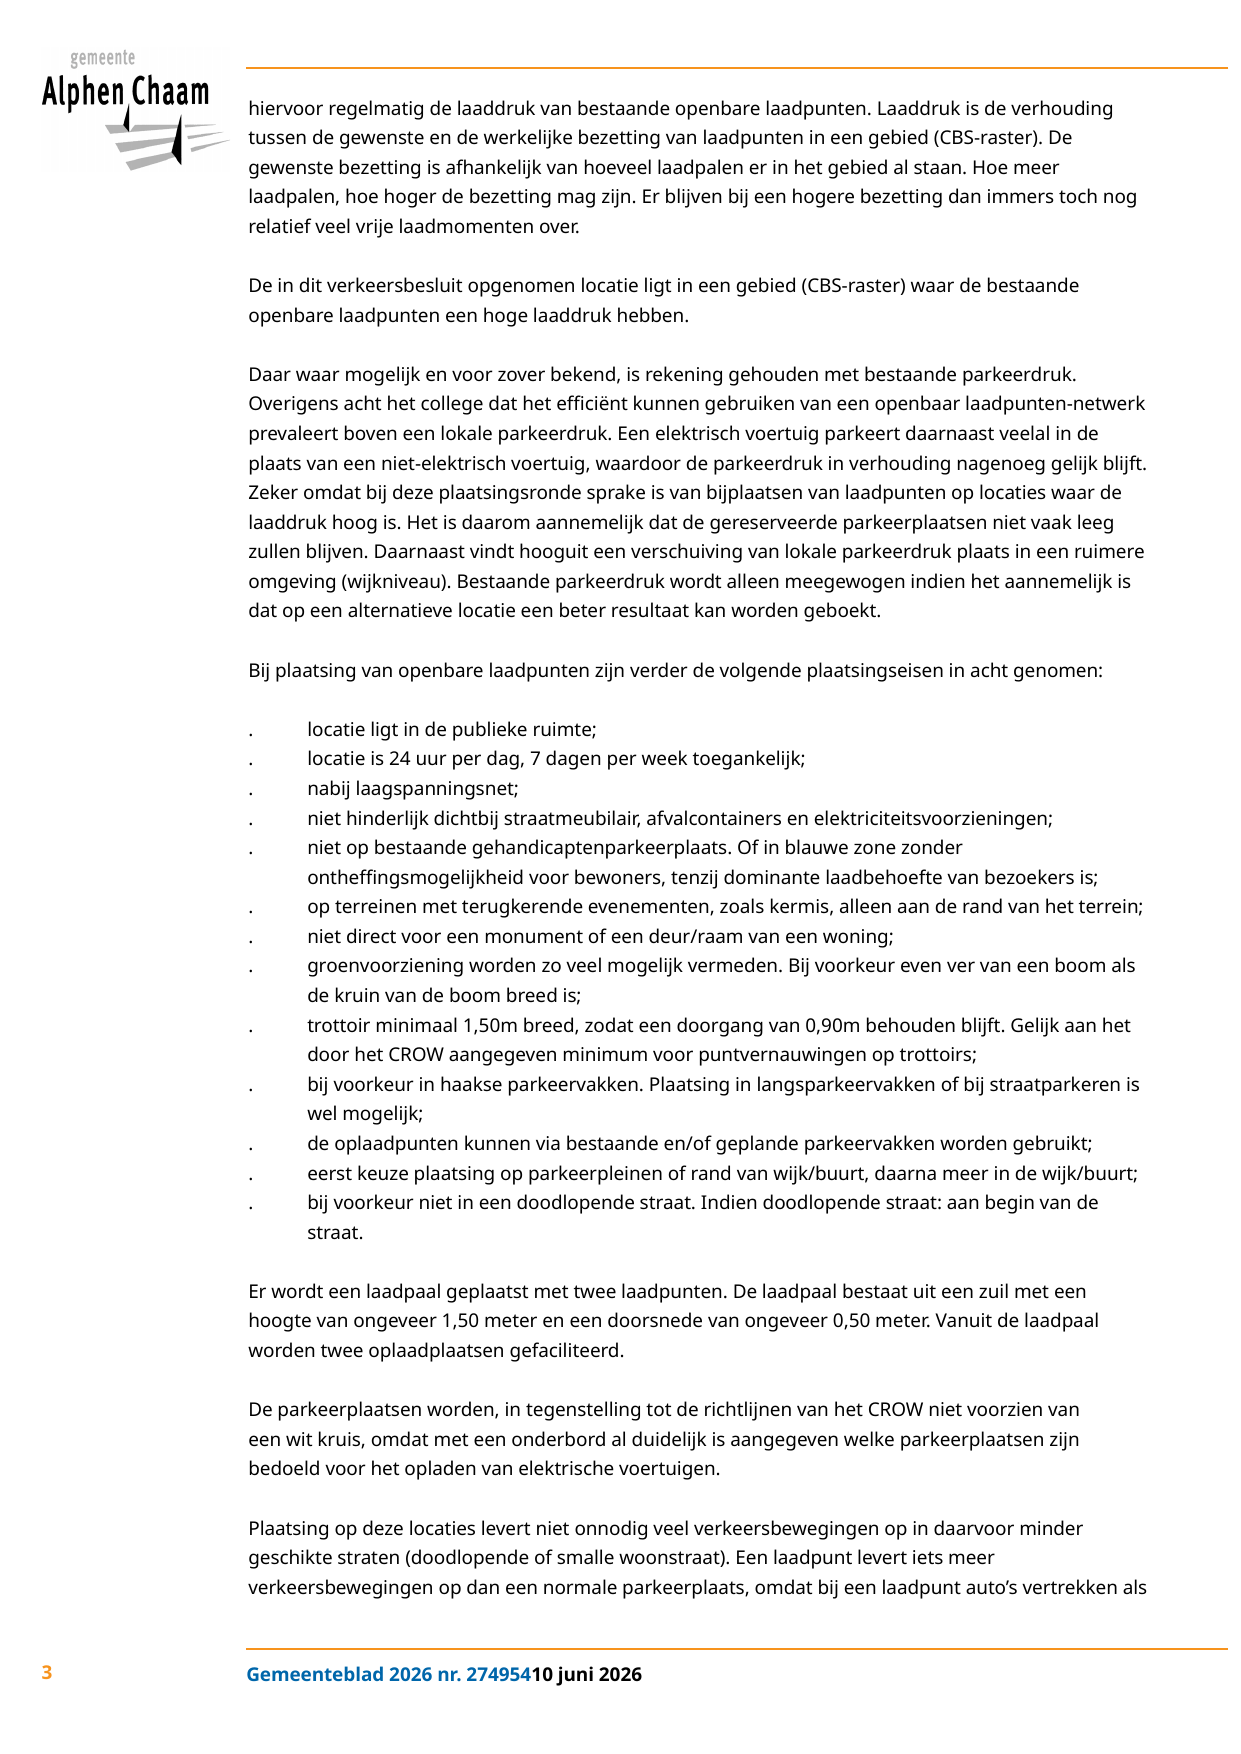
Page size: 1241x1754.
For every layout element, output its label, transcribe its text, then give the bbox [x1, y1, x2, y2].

text De parkeerplaatsen worden, in tegenstelling tot de richtlijnen van het CROW niet voorzien van [248, 1396, 1152, 1422]
list niet direct voor een monument of een deur/raam van een woning; [248, 923, 1152, 949]
list trottoir minimaal 1,50m breed, zodat een doorgang van 0,90m behouden blijft. Gelijk aan het door het CROW aangegeven minimum voor puntvernauwingen op trottoirs; [248, 1012, 1152, 1067]
text hiervoor regelmatig de laaddruk van bestaande openbare laadpunten. Laaddruk is de verhouding tussen de gewenste en de werkelijke bezetting van laadpunten in een gebied (CBS-raster). De gewenste bezetting is afhankelijk van hoeveel laadpalen er in het gebied al staan. Hoe meer laadpalen, hoe hoger de bezetting mag zijn. Er blijven bij een hogere bezetting dan immers toch nog relatief veel vrije laadmomenten over. [248, 95, 1152, 239]
text Bij plaatsing van openbare laadpunten zijn verder de volgende plaatsingseisen in acht genomen: [248, 657, 1152, 683]
list niet op bestaande gehandicaptenparkeerplaats. Of in blauwe zone zonder ontheffingsmogelijkheid voor bewoners, tenzij dominante laadbehoefte van bezoekers is; [248, 834, 1152, 890]
text Daar waar mogelijk en voor zover bekend, is rekening gehouden met bestaande parkeerdruk. Overigens acht het college dat het efficiënt kunnen gebruiken van een openbaar laadpunten-netwerk prevaleert boven een lokale parkeerdruk. Een elektrisch voertuig parkeert daarnaast veelal in de plaats van een niet-elektrisch voertuig, waardoor de parkeerdruk in verhouding nagenoeg gelijk blijft. Zeker omdat bij deze plaatsingsronde sprake is van bijplaatsen van laadpunten op locaties waar de laaddruk hoog is. Het is daarom aannemelijk dat de gereserveerde parkeerplaatsen niet vaak leeg zullen blijven. Daarnaast vindt hooguit een verschuiving van lokale parkeerdruk plaats in een ruimere omgeving (wijkniveau). Bestaande parkeerdruk wordt alleen meegewogen indien het aannemelijk is dat op een alternatieve locatie een beter resultaat kan worden geboekt. [248, 361, 1152, 623]
list bij voorkeur in haakse parkeervakken. Plaatsing in langsparkeervakken of bij straatparkeren is wel mogelijk; [248, 1071, 1152, 1126]
text bedoeld voor het opladen van elektrische voertuigen. [248, 1456, 1152, 1481]
list bij voorkeur niet in een doodlopende straat. Indien doodlopende straat: aan begin van de straat. [248, 1189, 1152, 1245]
picture [41, 47, 231, 172]
text een wit kruis, omdat met een onderbord al duidelijk is aangegeven welke parkeerplaatsen zijn [248, 1426, 1152, 1452]
list niet hinderlijk dichtbij straatmeubilair, afvalcontainers en elektriciteitsvoorzieningen; [248, 805, 1152, 831]
list groenvoorziening worden zo veel mogelijk vermeden. Bij voorkeur even ver van een boom als de kruin van de boom breed is; [248, 953, 1152, 1008]
list locatie ligt in de publieke ruimte; [248, 716, 1152, 742]
list nabij laagspanningsnet; [248, 775, 1152, 801]
text De in dit verkeersbesluit opgenomen locatie ligt in een gebied (CBS-raster) waar de bestaande openbare laadpunten een hoge laaddruk hebben. [248, 272, 1152, 328]
list eerst keuze plaatsing op parkeerpleinen of rand van wijk/buurt, daarna meer in de wijk/buurt; [248, 1160, 1152, 1186]
text Er wordt een laadpaal geplaatst met twee laadpunten. De laadpaal bestaat uit een zuil met een hoogte van ongeveer 1,50 meter en een doorsnede van ongeveer 0,50 meter. Vanuit de laadpaal worden twee oplaadplaatsen gefaciliteerd. [248, 1278, 1152, 1363]
text Plaatsing op deze locaties levert niet onnodig veel verkeersbewegingen op in daarvoor minder geschikte straten (doodlopende of smalle woonstraat). Een laadpunt levert iets meer verkeersbewegingen op dan een normale parkeerplaats, omdat bij een laadpunt auto’s vertrekken als [248, 1515, 1152, 1600]
list locatie is 24 uur per dag, 7 dagen per week toegankelijk; [248, 746, 1152, 771]
list de oplaadpunten kunnen via bestaande en/of geplande parkeervakken worden gebruikt; [248, 1130, 1152, 1156]
list op terreinen met terugkerende evenementen, zoals kermis, alleen aan de rand van het terrein; [248, 893, 1152, 919]
